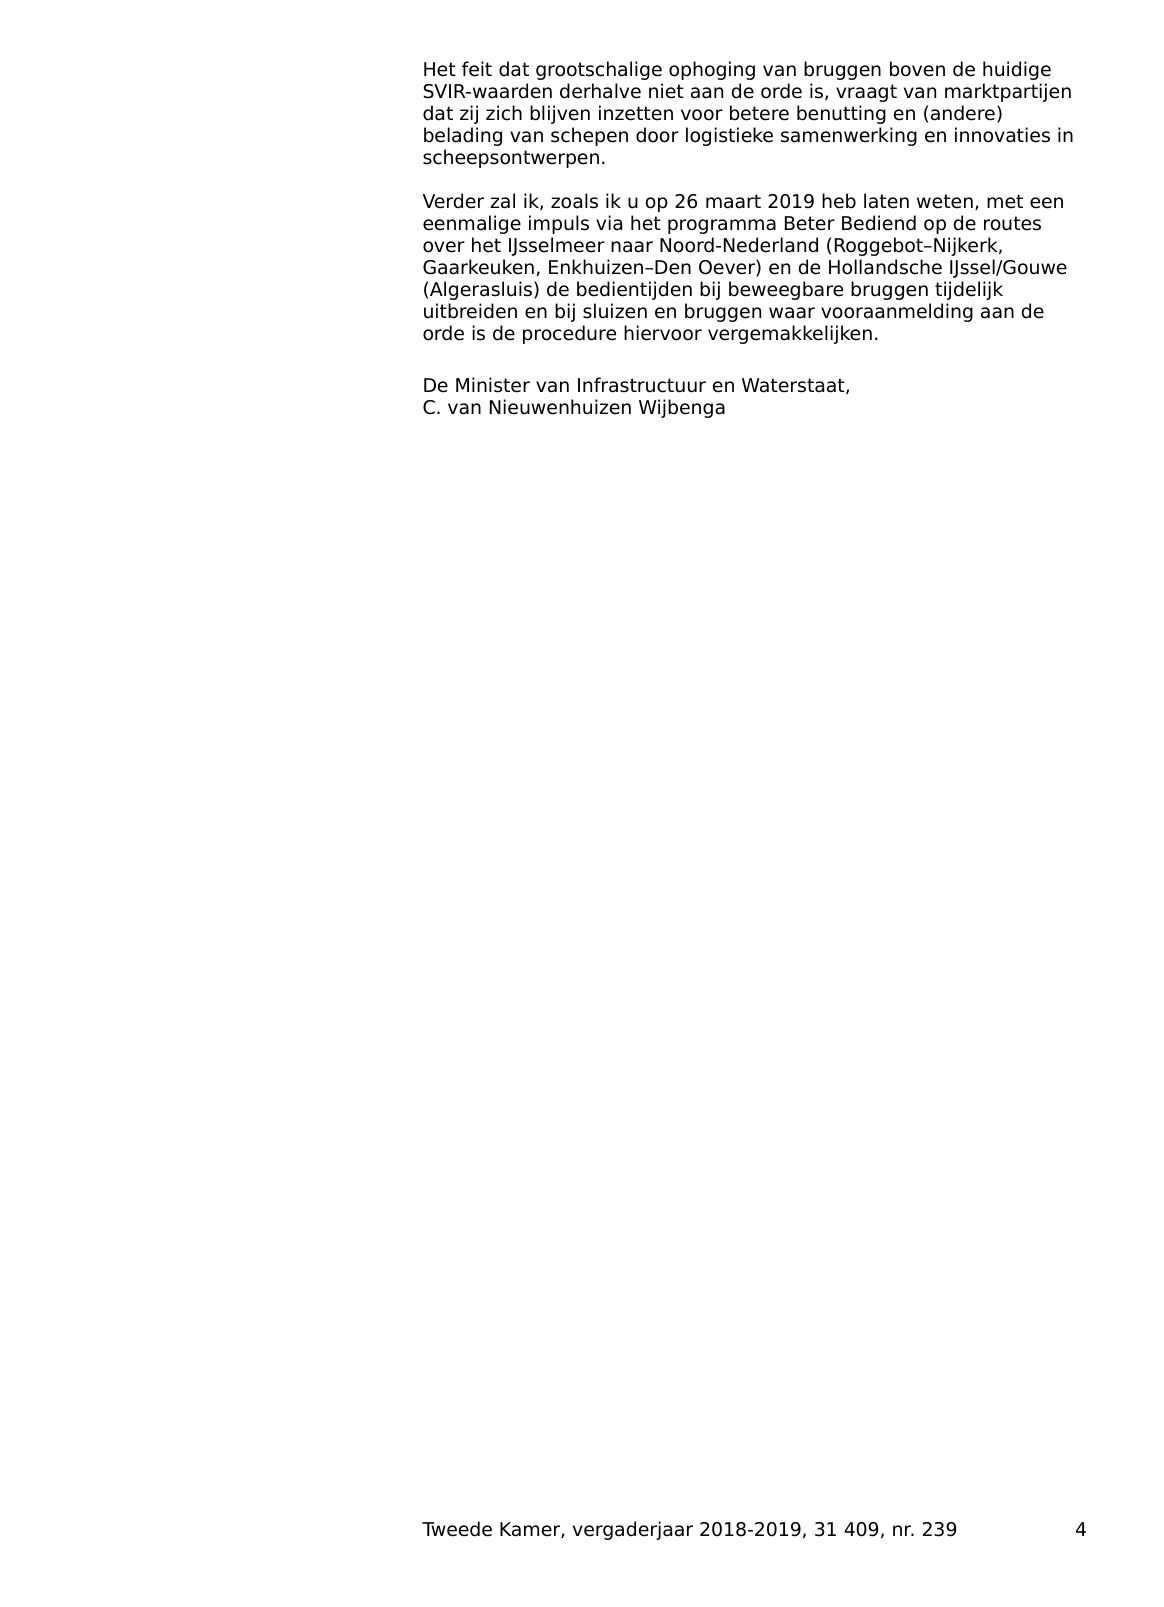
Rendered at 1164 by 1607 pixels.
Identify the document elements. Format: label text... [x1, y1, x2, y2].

text Het feit dat grootschalige ophoging van bruggen boven de huidige SVIR-waarden derhalve niet aan de orde is, vraagt van marktpartijen dat zij zich blijven inzetten voor betere benutting en (andere) belading van schepen door logistieke samenwerking en innovaties in scheepsontwerpen. [422, 59, 1087, 169]
text Verder zal ik, zoals ik u op 26 maart 2019 heb laten weten, met een eenmalige impuls via het programma Beter Bediend op de routes over het IJsselmeer naar Noord-Nederland (Roggebot–Nijkerk, Gaarkeuken, Enkhuizen–Den Oever) en de Hollandsche IJssel/Gouwe (Algerasluis) de bedientijden bij beweegbare bruggen tijdelijk uitbreiden en bij sluizen en bruggen waar vooraanmelding aan de orde is de procedure hiervoor vergemakkelijken. [422, 191, 1087, 345]
text De Minister van Infrastructuur en Waterstaat, C. van Nieuwenhuizen Wijbenga [422, 375, 1087, 419]
